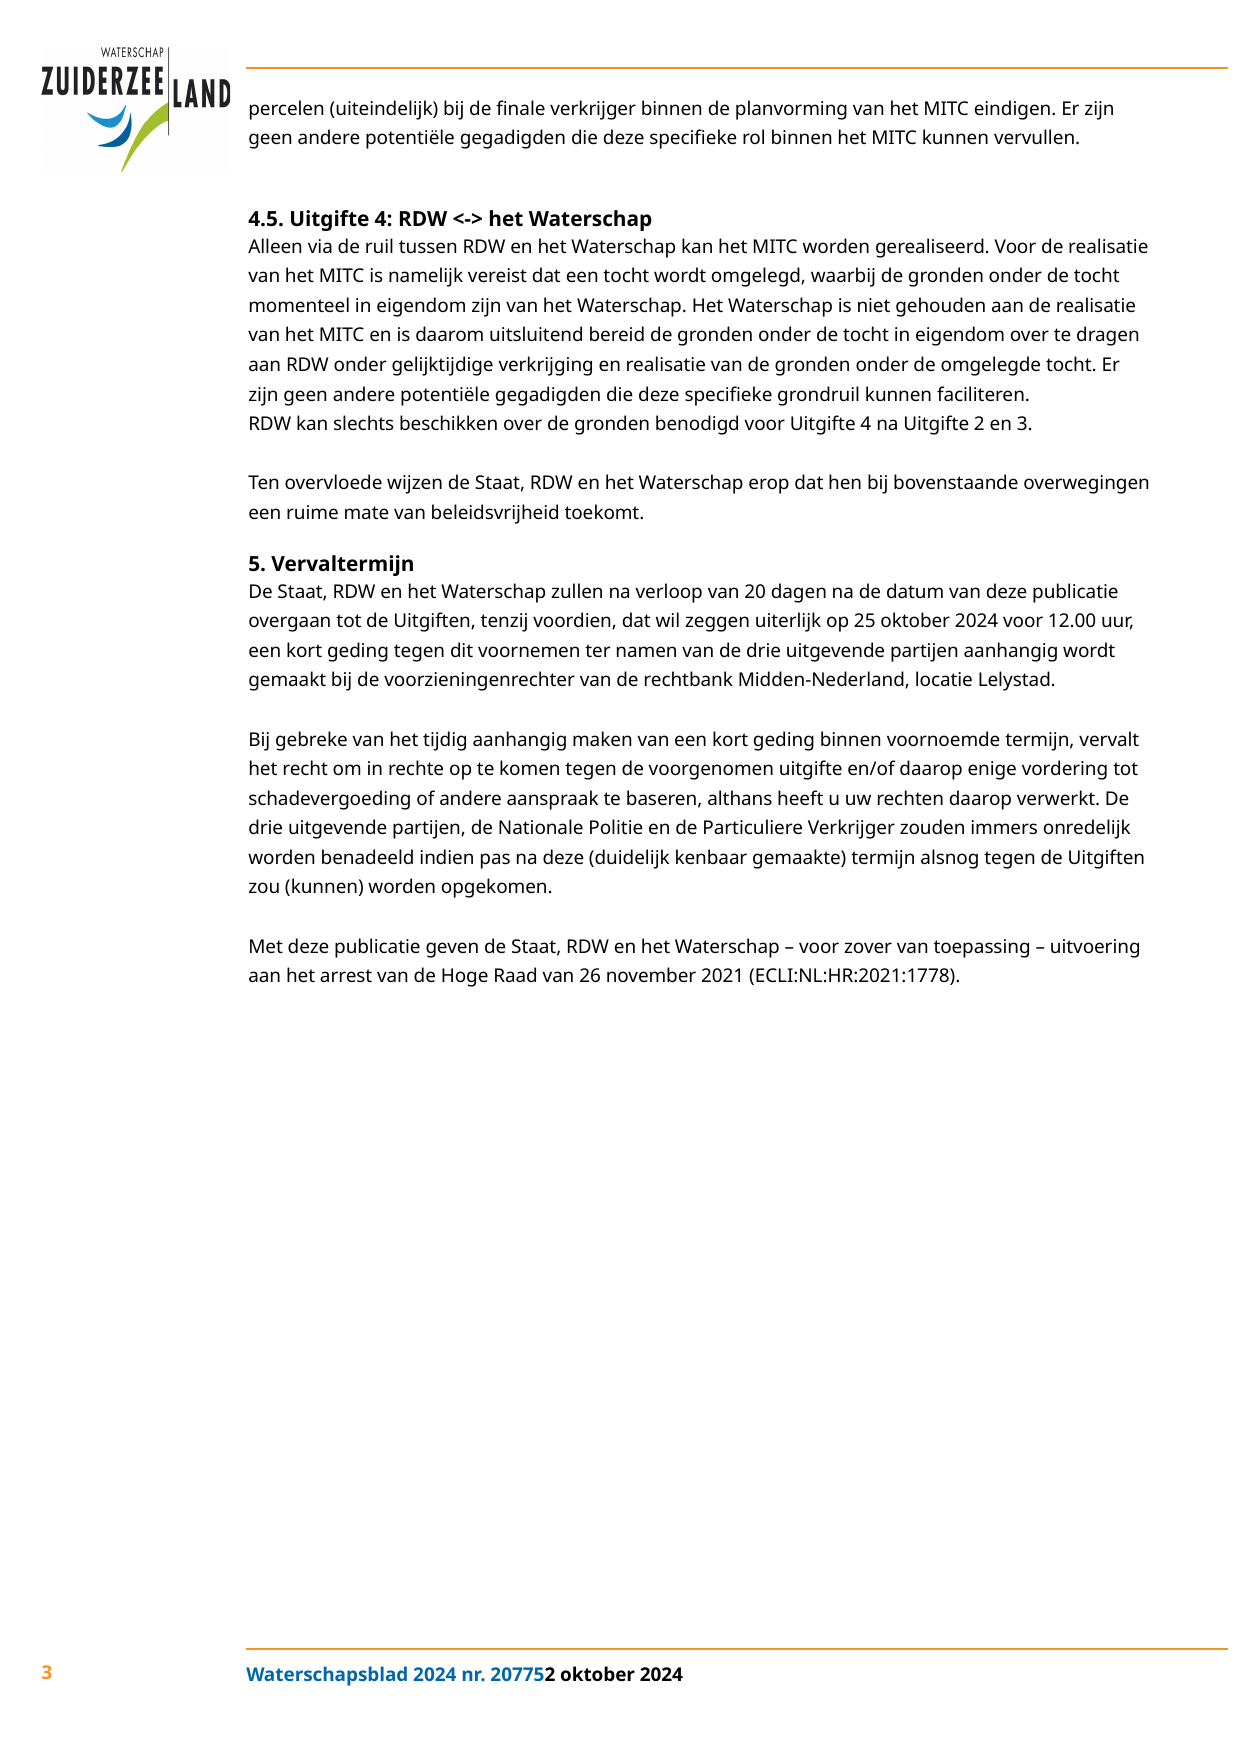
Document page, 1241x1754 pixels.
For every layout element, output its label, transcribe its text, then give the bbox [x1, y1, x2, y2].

picture [41, 47, 231, 172]
text 5. Vervaltermijn [248, 549, 1152, 578]
text Ten overvloede wijzen de Staat, RDW en het Waterschap erop dat hen bij bovenstaande overwegingen een ruime mate van beleidsvrijheid toekomt. [248, 469, 1152, 525]
text percelen (uiteindelijk) bij de finale verkrijger binnen de planvorming van het MITC eindigen. Er zijn geen andere potentiële gegadigden die deze specifieke rol binnen het MITC kunnen vervullen. [248, 95, 1152, 150]
text Bij gebreke van het tijdig aanhangig maken van een kort geding binnen voornoemde termijn, vervalt het recht om in rechte op te komen tegen de voorgenomen uitgifte en/of daarop enige vordering tot schadevergoeding of andere aanspraak te baseren, althans heeft u uw rechten daarop verwerkt. De drie uitgevende partijen, de Nationale Politie en de Particuliere Verkrijger zouden immers onredelijk worden benadeeld indien pas na deze (duidelijk kenbaar gemaakte) termijn alsnog tegen de Uitgiften zou (kunnen) worden opgekomen. [248, 726, 1152, 899]
text Met deze publicatie geven de Staat, RDW en het Waterschap – voor zover van toepassing – uitvoering aan het arrest van de Hoge Raad van 26 november 2021 (ECLI:NL:HR:2021:1778). [248, 933, 1152, 988]
text RDW kan slechts beschikken over de gronden benodigd voor Uitgifte 4 na Uitgifte 2 en 3. [248, 410, 1152, 436]
text Alleen via de ruil tussen RDW en het Waterschap kan het MITC worden gerealiseerd. Voor de realisatie van het MITC is namelijk vereist dat een tocht wordt omgelegd, waarbij de gronden onder de tocht momenteel in eigendom zijn van het Waterschap. Het Waterschap is niet gehouden aan de realisatie van het MITC en is daarom uitsluitend bereid de gronden onder de tocht in eigendom over te dragen aan RDW onder gelijktijdige verkrijging en realisatie van de gronden onder de omgelegde tocht. Er zijn geen andere potentiële gegadigden die deze specifieke grondruil kunnen faciliteren. [248, 233, 1152, 406]
text De Staat, RDW en het Waterschap zullen na verloop van 20 dagen na de datum van deze publicatie overgaan tot de Uitgiften, tenzij voordien, dat wil zeggen uiterlijk op 25 oktober 2024 voor 12.00 uur, een kort geding tegen dit voornemen ter namen van de drie uitgevende partijen aanhangig wordt gemaakt bij de voorzieningenrechter van de rechtbank Midden-Nederland, locatie Lelystad. [248, 578, 1152, 692]
text 4.5. Uitgifte 4: RDW <-> het Waterschap [248, 204, 1152, 233]
